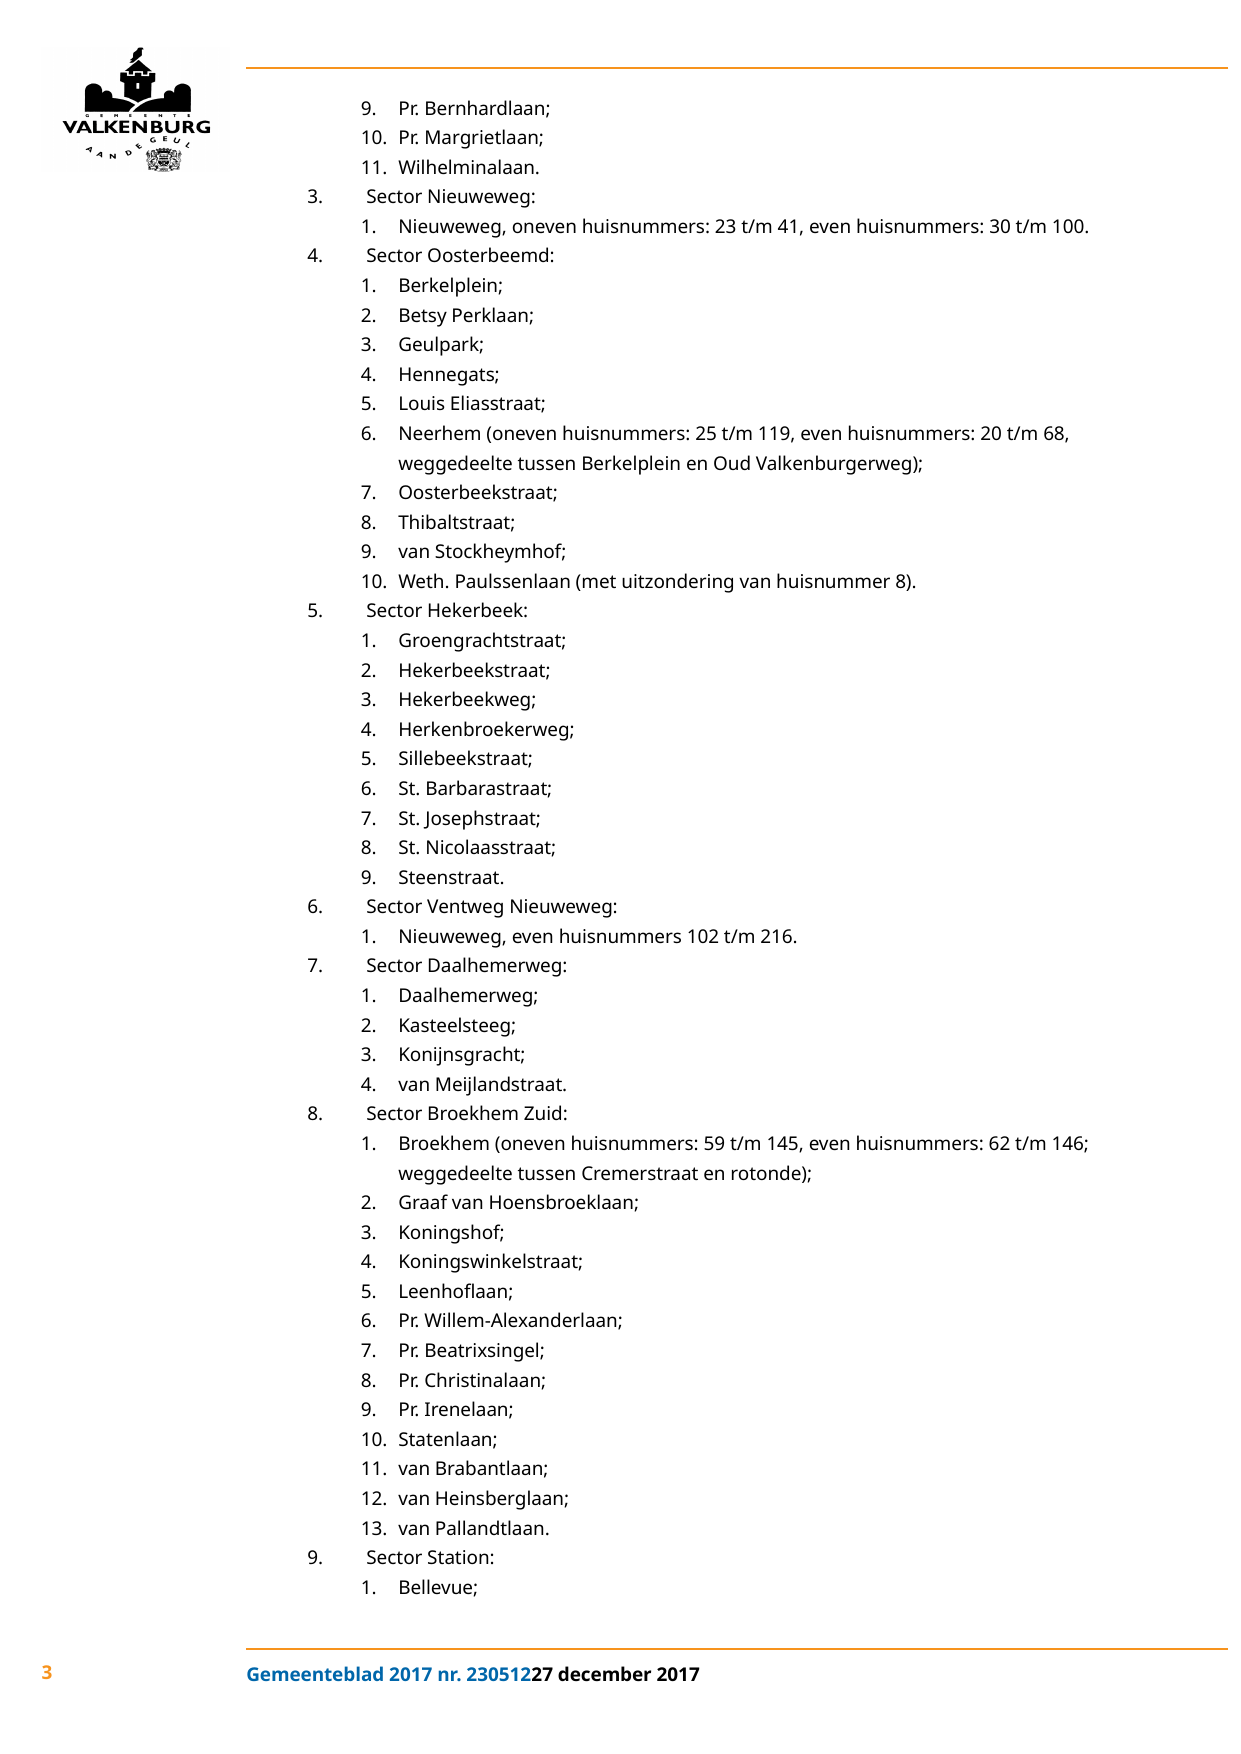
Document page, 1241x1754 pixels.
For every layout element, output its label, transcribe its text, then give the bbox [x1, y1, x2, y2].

list Steenstraat. [361, 864, 1152, 890]
list Statenlaan; [361, 1426, 1152, 1452]
list Koningshof; [361, 1219, 1152, 1245]
list St. Josephstraat; [361, 805, 1152, 831]
list Koningswinkelstraat; [361, 1248, 1152, 1274]
list Kasteelsteeg; [361, 1012, 1152, 1038]
list Hekerbeekstraat; [361, 657, 1152, 683]
list Thibaltstraat; [361, 509, 1152, 535]
list St. Barbarastraat; [361, 775, 1152, 801]
list Pr. Willem-Alexanderlaan; [361, 1308, 1152, 1333]
list Hekerbeekweg; [361, 686, 1152, 712]
list Oosterbeekstraat; [361, 479, 1152, 505]
list Berkelplein; [361, 272, 1152, 298]
list Nieuweweg, even huisnummers 102 t/m 216. [361, 923, 1152, 949]
list Wilhelminalaan. [361, 154, 1152, 180]
list Louis Eliasstraat; [361, 391, 1152, 416]
picture [41, 47, 231, 172]
list Broekhem (oneven huisnummers: 59 t/m 145, even huisnummers: 62 t/m 146; weggedeelte tussen Cremerstraat en rotonde); [361, 1130, 1152, 1186]
list Sector Nieuweweg: [307, 183, 1152, 209]
list Pr. Christinalaan; [361, 1367, 1152, 1393]
list Sector Station: [307, 1544, 1152, 1570]
list Pr. Margrietlaan; [361, 124, 1152, 150]
list Konijnsgracht; [361, 1041, 1152, 1067]
list Bellevue; [361, 1574, 1152, 1600]
list Sector Hekerbeek: [307, 598, 1152, 623]
list Sector Broekhem Zuid: [307, 1101, 1152, 1126]
list Graaf van Hoensbroeklaan; [361, 1189, 1152, 1215]
list Daalhemerweg; [361, 982, 1152, 1008]
list Sector Daalhemerweg: [307, 953, 1152, 978]
list St. Nicolaasstraat; [361, 834, 1152, 860]
list Weth. Paulssenlaan (met uitzondering van huisnummer 8). [361, 568, 1152, 594]
list Leenhoflaan; [361, 1278, 1152, 1304]
list Hennegats; [361, 361, 1152, 387]
list Sector Ventweg Nieuweweg: [307, 893, 1152, 919]
list Pr. Irenelaan; [361, 1396, 1152, 1422]
list van Heinsberglaan; [361, 1485, 1152, 1511]
list Pr. Beatrixsingel; [361, 1337, 1152, 1363]
list Geulpark; [361, 331, 1152, 357]
list Sector Oosterbeemd: [307, 243, 1152, 268]
list van Stockheymhof; [361, 538, 1152, 564]
list Nieuweweg, oneven huisnummers: 23 t/m 41, even huisnummers: 30 t/m 100. [361, 213, 1152, 239]
list Pr. Bernhardlaan; [361, 95, 1152, 121]
list Groengrachtstraat; [361, 627, 1152, 653]
list Sillebeekstraat; [361, 746, 1152, 771]
list Herkenbroekerweg; [361, 716, 1152, 742]
list van Pallandtlaan. [361, 1515, 1152, 1541]
list Betsy Perklaan; [361, 302, 1152, 328]
list Neerhem (oneven huisnummers: 25 t/m 119, even huisnummers: 20 t/m 68, weggedeelte tussen Berkelplein en Oud Valkenburgerweg); [361, 420, 1152, 476]
list van Brabantlaan; [361, 1456, 1152, 1481]
list van Meijlandstraat. [361, 1071, 1152, 1097]
